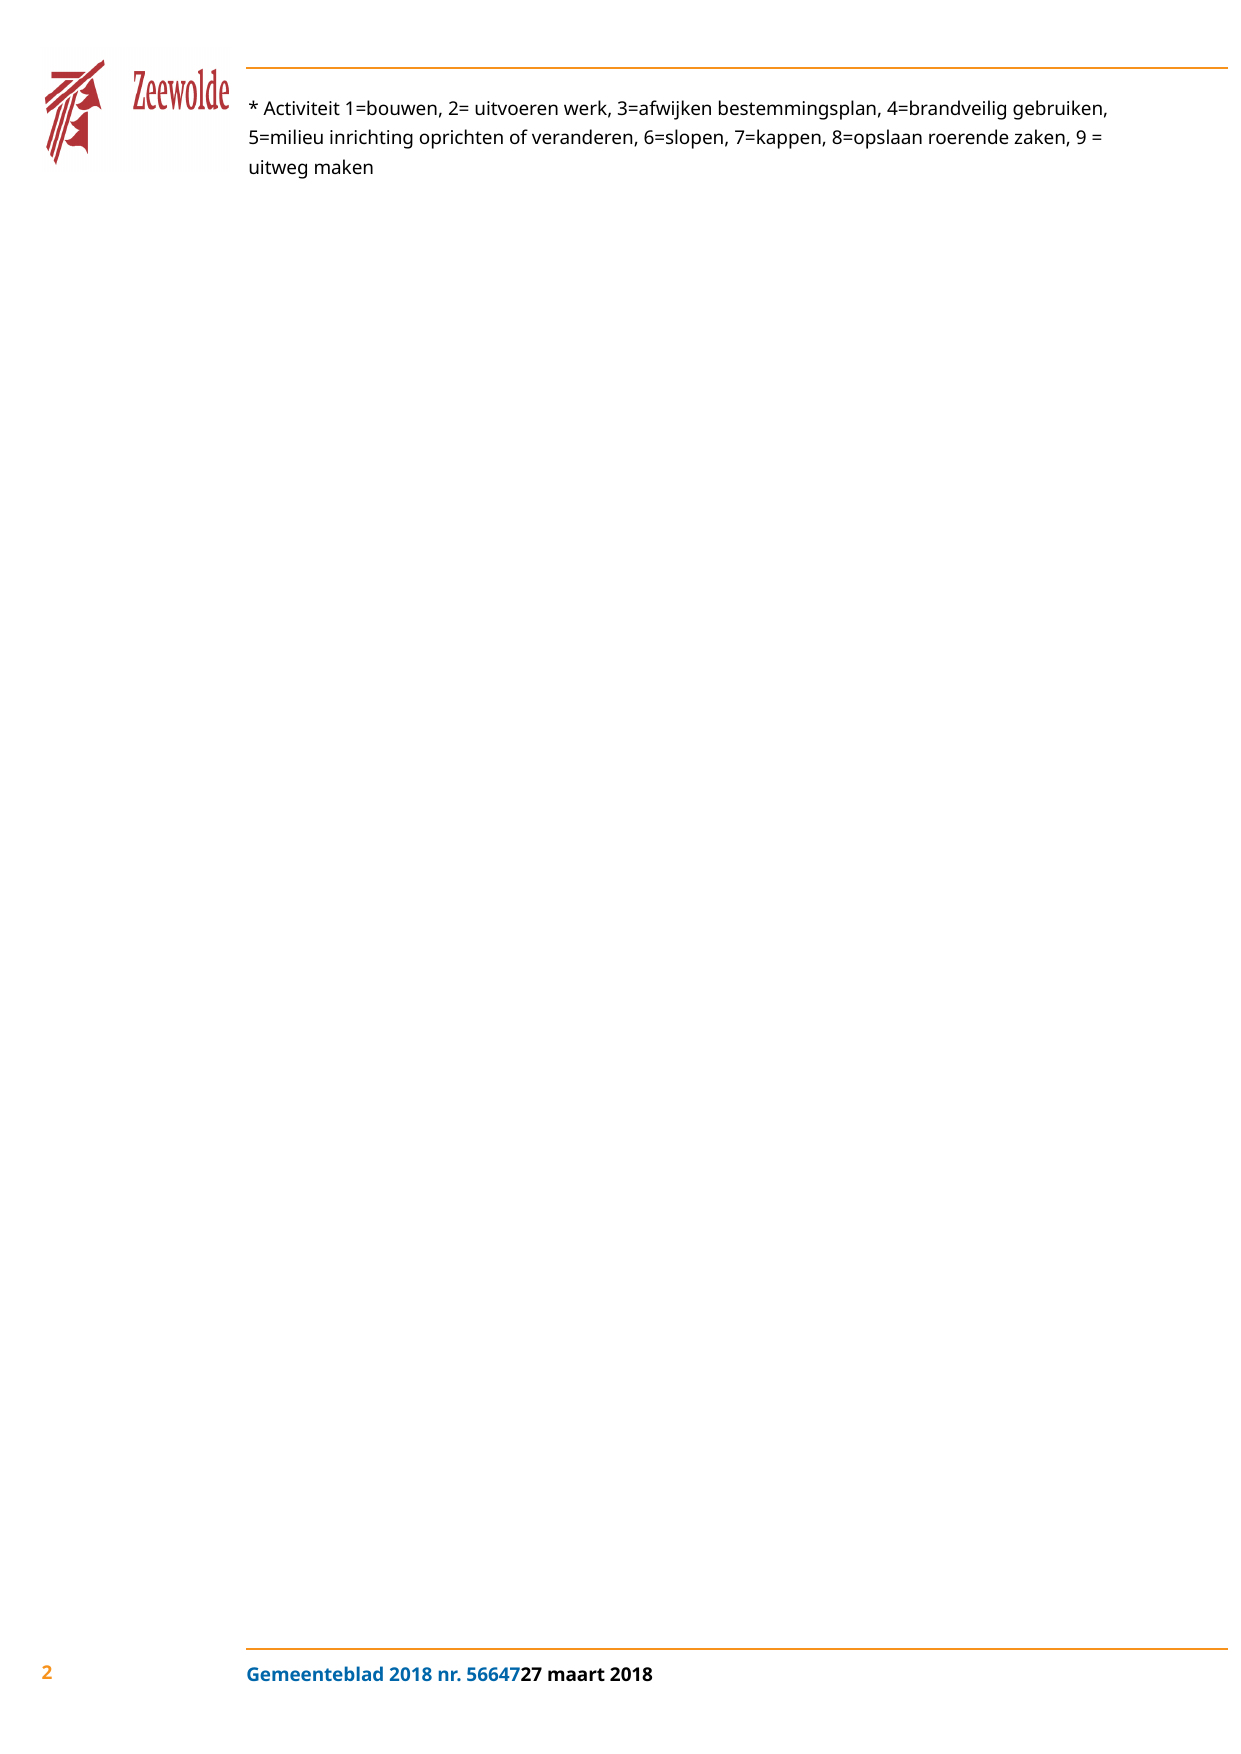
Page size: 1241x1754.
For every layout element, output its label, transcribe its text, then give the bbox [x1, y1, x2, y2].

text * Activiteit 1=bouwen, 2= uitvoeren werk, 3=afwijken bestemmingsplan, 4=brandveilig gebruiken, 5=milieu inrichting oprichten of veranderen, 6=slopen, 7=kappen, 8=opslaan roerende zaken, 9 = uitweg maken [248, 95, 1152, 180]
picture [41, 47, 231, 172]
